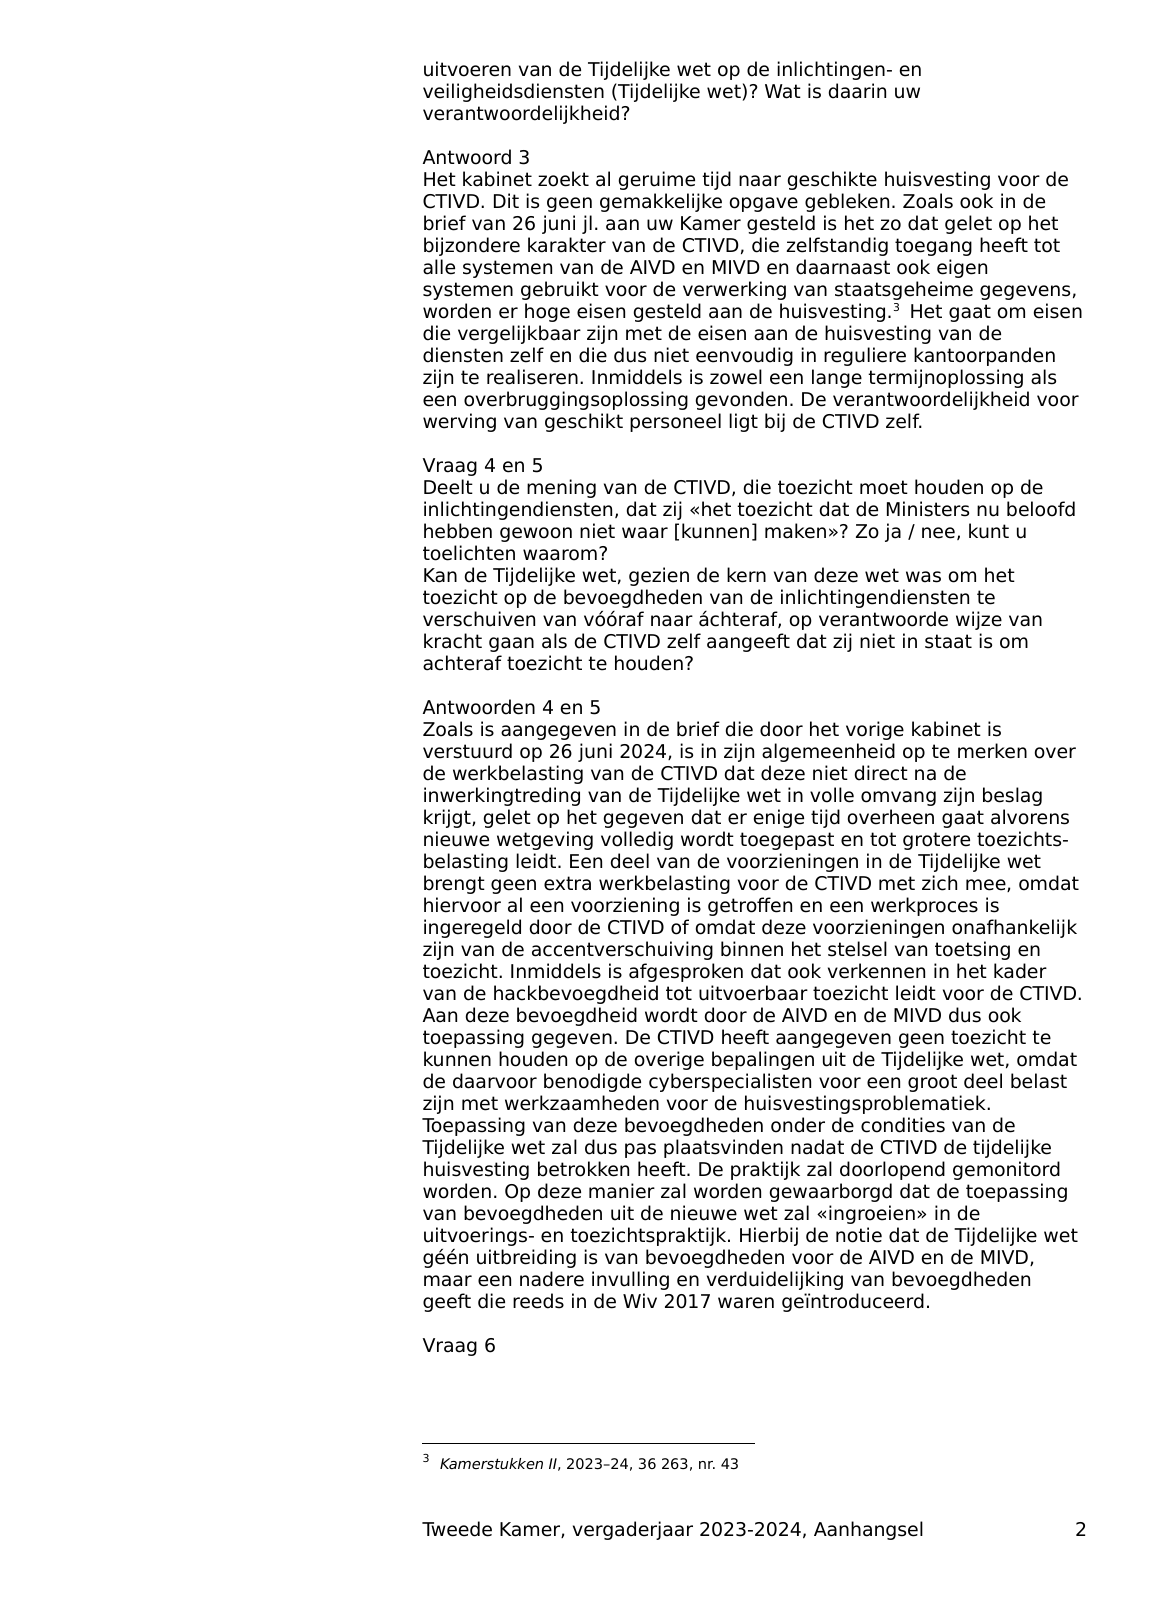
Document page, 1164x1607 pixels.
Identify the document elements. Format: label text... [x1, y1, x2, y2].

text Vraag 4 en 5 [422, 455, 1087, 477]
text Vraag 6 [422, 1335, 1087, 1357]
text Kamerstukken II, 2023–24, 36 263, nr. 43 [422, 1452, 1087, 1474]
text Kan de Tijdelijke wet, gezien de kern van deze wet was om het toezicht op de bevoegdheden van de inlichtingendiensten te verschuiven van vóóraf naar áchteraf, op verantwoorde wijze van kracht gaan als de CTIVD zelf aangeeft dat zij niet in staat is om achteraf toezicht te houden? [422, 565, 1087, 675]
text Deelt u de mening van de CTIVD, die toezicht moet houden op de inlichtingendiensten, dat zij «het toezicht dat de Ministers nu beloofd hebben gewoon niet waar [kunnen] maken»? Zo ja / nee, kunt u toelichten waarom? [422, 477, 1087, 565]
text Antwoord 3 [422, 147, 1087, 169]
text Antwoorden 4 en 5 [422, 697, 1087, 719]
text Het kabinet zoekt al geruime tijd naar geschikte huisvesting voor de CTIVD. Dit is geen gemakkelijke opgave gebleken. Zoals ook in de brief van 26 juni jl. aan uw Kamer gesteld is het zo dat gelet op het bijzondere karakter van de CTIVD, die zelfstandig toegang heeft tot alle systemen van de AIVD en MIVD en daarnaast ook eigen systemen gebruikt voor de verwerking van staatsgeheime gegevens, worden er hoge eisen gesteld aan de huisvesting. Het gaat om eisen die vergelijkbaar zijn met de eisen aan de huisvesting van de diensten zelf en die dus niet eenvoudig in reguliere kantoorpanden zijn te realiseren. Inmiddels is zowel een lange termijnoplossing als een overbruggingsoplossing gevonden. De verantwoordelijkheid voor werving van geschikt personeel ligt bij de CTIVD zelf. [422, 169, 1087, 433]
text uitvoeren van de Tijdelijke wet op de inlichtingen- en veiligheidsdiensten (Tijdelijke wet)? Wat is daarin uw verantwoordelijkheid? [422, 59, 1087, 125]
text Zoals is aangegeven in de brief die door het vorige kabinet is verstuurd op 26 juni 2024, is in zijn algemeenheid op te merken over de werkbelasting van de CTIVD dat deze niet direct na de inwerkingtreding van de Tijdelijke wet in volle omvang zijn beslag krijgt, gelet op het gegeven dat er enige tijd overheen gaat alvorens nieuwe wetgeving volledig wordt toegepast en tot grotere toezichts-belasting leidt. Een deel van de voorzieningen in de Tijdelijke wet brengt geen extra werkbelasting voor de CTIVD met zich mee, omdat hiervoor al een voorziening is getroffen en een werkproces is ingeregeld door de CTIVD of omdat deze voorzieningen onafhankelijk zijn van de accentverschuiving binnen het stelsel van toetsing en toezicht. Inmiddels is afgesproken dat ook verkennen in het kader van de hackbevoegdheid tot uitvoerbaar toezicht leidt voor de CTIVD. Aan deze bevoegdheid wordt door de AIVD en de MIVD dus ook toepassing gegeven. De CTIVD heeft aangegeven geen toezicht te kunnen houden op de overige bepalingen uit de Tijdelijke wet, omdat de daarvoor benodigde cyberspecialisten voor een groot deel belast zijn met werkzaamheden voor de huisvestingsproblematiek. Toepassing van deze bevoegdheden onder de condities van de Tijdelijke wet zal dus pas plaatsvinden nadat de CTIVD de tijdelijke huisvesting betrokken heeft. De praktijk zal doorlopend gemonitord worden. Op deze manier zal worden gewaarborgd dat de toepassing van bevoegdheden uit de nieuwe wet zal «ingroeien» in de uitvoerings- en toezichtspraktijk. Hierbij de notie dat de Tijdelijke wet géén uitbreiding is van bevoegdheden voor de AIVD en de MIVD, maar een nadere invulling en verduidelijking van bevoegdheden geeft die reeds in de Wiv 2017 waren geïntroduceerd. [422, 719, 1087, 1312]
